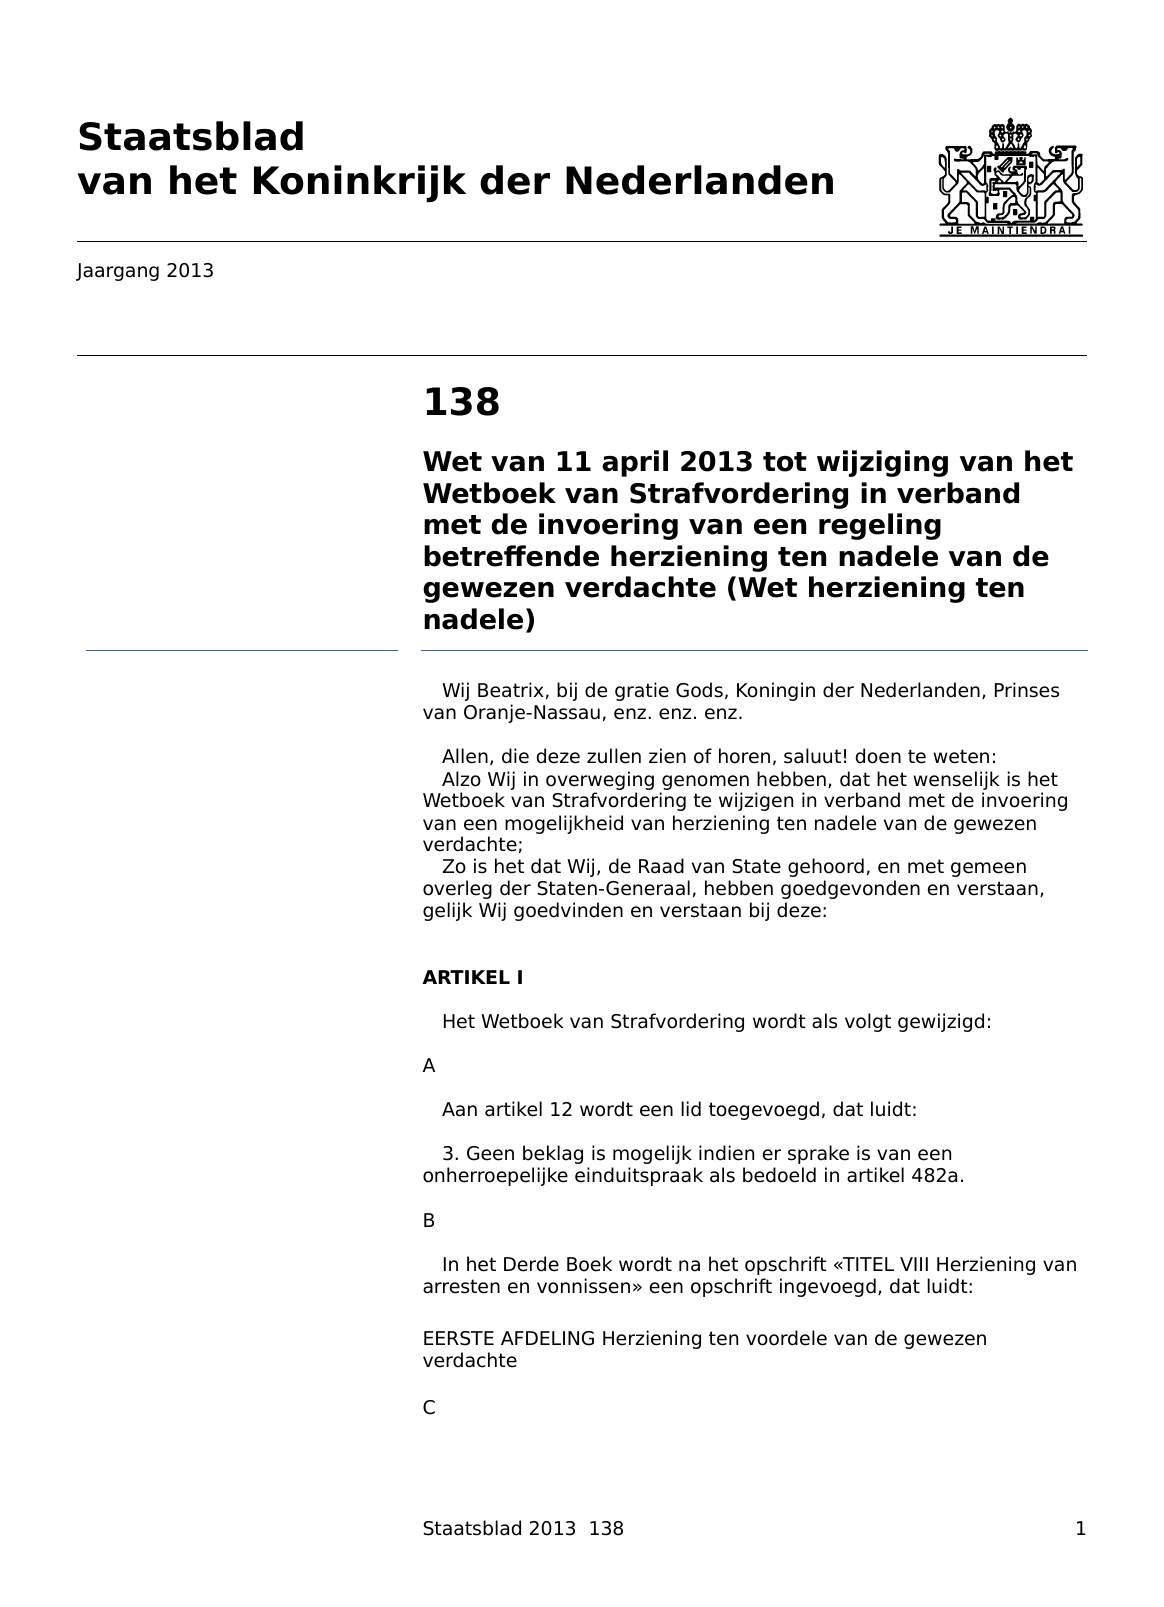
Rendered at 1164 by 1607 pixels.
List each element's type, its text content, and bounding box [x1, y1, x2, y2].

text Alzo Wij in overweging genomen hebben, dat het wenselijk is het Wetboek van Strafvordering te wijzigen in verband met de invoering van een mogelijkheid van herziening ten nadele van de gewezen verdachte; [422, 768, 1087, 856]
text Zo is het dat Wij, de Raad van State gehoord, en met gemeen overleg der Staten-Generaal, hebben goedgevonden en verstaan, gelijk Wij goedvinden en verstaan bij deze: [422, 856, 1087, 922]
text 3. Geen beklag is mogelijk indien er sprake is van een onherroepelijke einduitspraak als bedoeld in artikel 482a. [422, 1143, 1087, 1187]
subtitle 138 [422, 381, 1087, 424]
text In het Derde Boek wordt na het opschrift «TITEL VIII Herziening van arresten en vonnissen» een opschrift ingevoegd, dat luidt: [422, 1254, 1087, 1298]
text C [422, 1397, 1087, 1418]
picture [936, 115, 1087, 240]
text Wij Beatrix, bij de gratie Gods, Koningin der Nederlanden, Prinses van Oranje-Nassau, enz. enz. enz. [422, 680, 1087, 724]
text A [422, 1055, 1087, 1077]
table_header [886, 100, 1087, 241]
text Allen, die deze zullen zien of horen, saluut! doen te weten: [422, 746, 1087, 768]
table_header Staatsblad van het Koninkrijk der Nederlanden [77, 100, 886, 241]
subtitle EERSTE AFDELING Herziening ten voordele van de gewezen verdachte [422, 1328, 1087, 1372]
text Wet van 11 april 2013 tot wijziging van het Wetboek van Strafvordering in verband met de invoering van een regeling betreffende herziening ten nadele van de gewezen verdachte (Wet herziening ten nadele) [422, 447, 1087, 636]
text Aan artikel 12 wordt een lid toegevoegd, dat luidt: [422, 1099, 1087, 1121]
text B [422, 1209, 1087, 1231]
subtitle ARTIKEL I [422, 967, 1087, 989]
text Het Wetboek van Strafvordering wordt als volgt gewijzigd: [422, 1011, 1087, 1033]
table_cell Jaargang 2013 [77, 242, 1087, 355]
